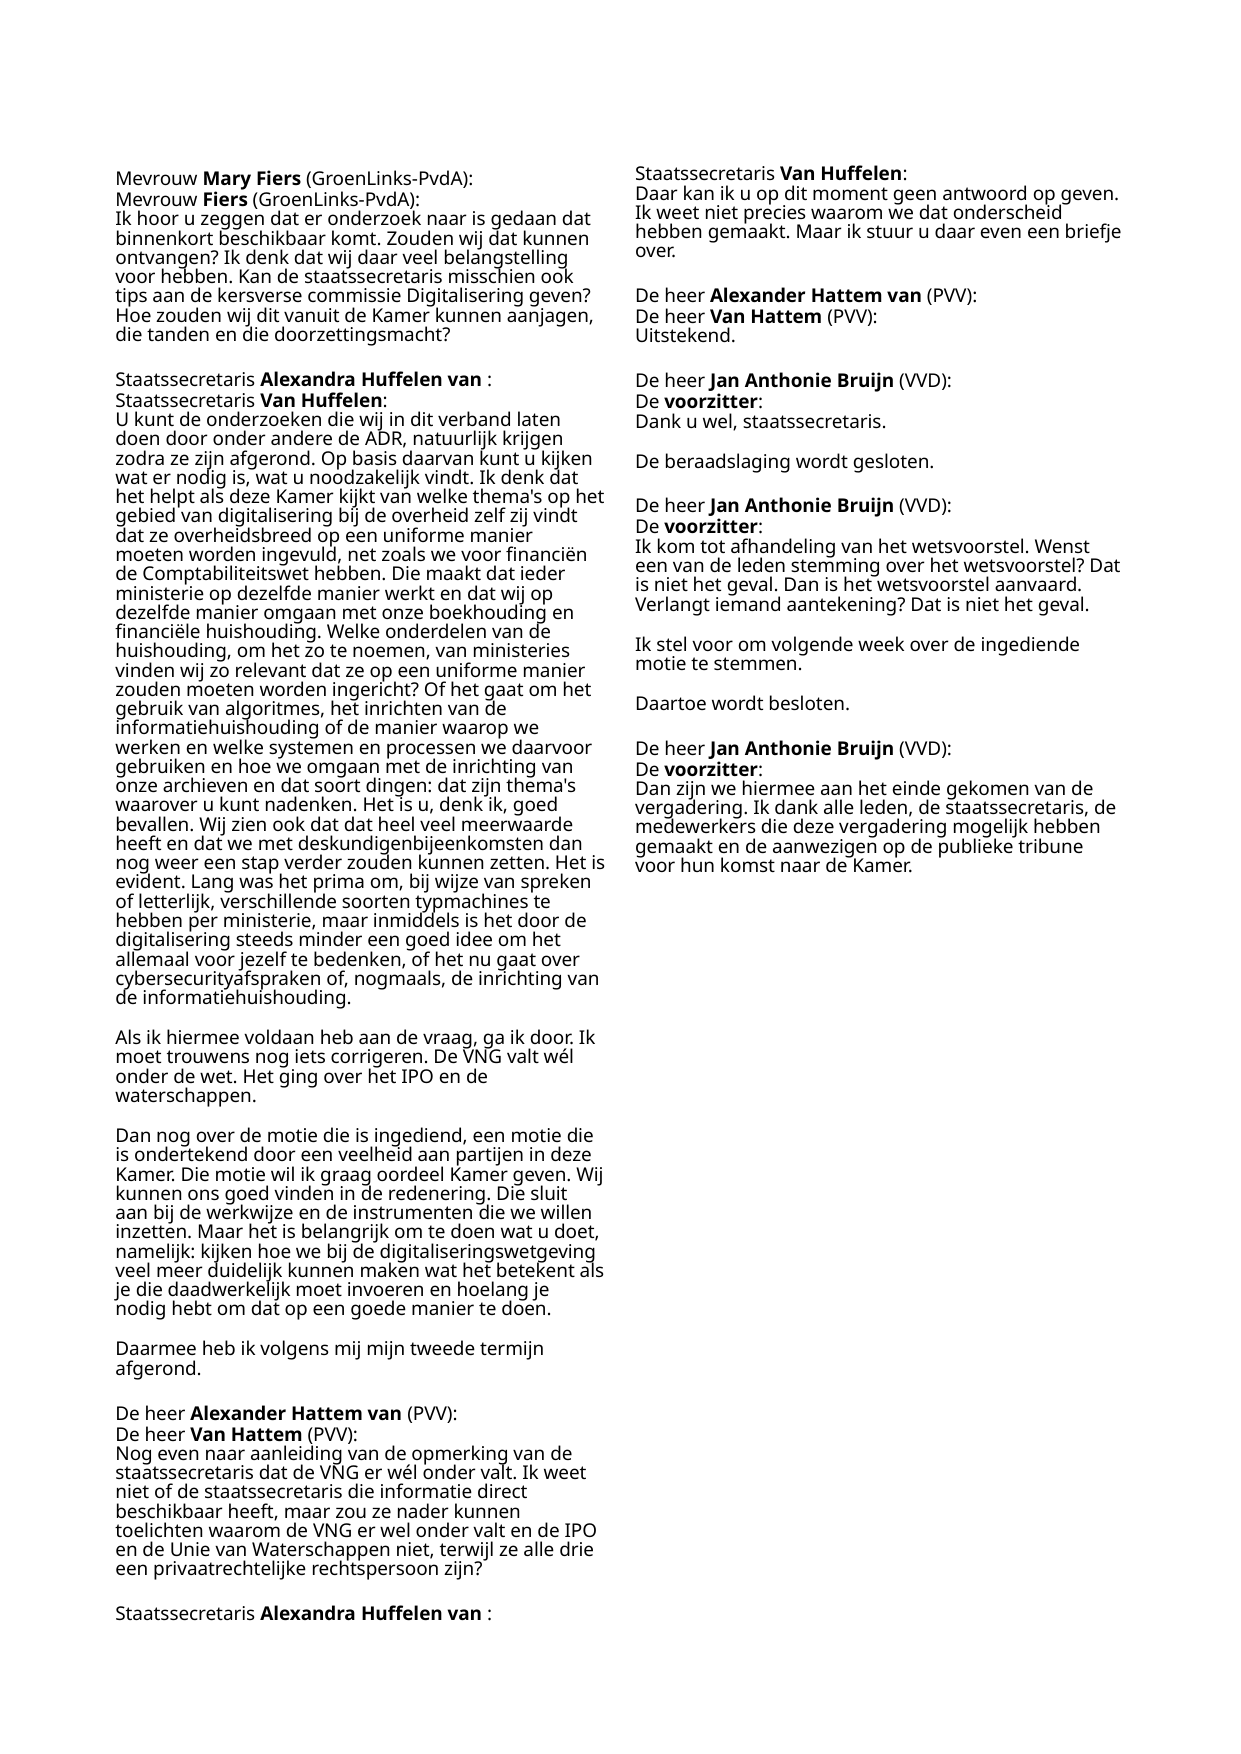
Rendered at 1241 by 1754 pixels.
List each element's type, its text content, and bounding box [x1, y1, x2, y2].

text De heer Jan Anthonie Bruijn (VVD): [635, 368, 1125, 393]
text Staatssecretaris Van Huffelen: [115, 392, 605, 411]
text De voorzitter: [635, 518, 1125, 538]
text Daarmee heb ik volgens mij mijn tweede termijn afgerond. [115, 1340, 605, 1379]
text Als ik hiermee voldaan heb aan de vraag, ga ik door. Ik moet trouwens nog iets corrigeren. De VNG valt wél onder de wet. Het ging over het IPO en de waterschappen. [115, 1029, 605, 1106]
text De heer Van Hattem (PVV): [115, 1426, 605, 1445]
text De heer Alexander Hattem van (PVV): [635, 282, 1125, 308]
text Ik kom tot afhandeling van het wetsvoorstel. Wenst een van de leden stemming over het wetsvoorstel? Dat is niet het geval. Dan is het wetsvoorstel aanvaard. Verlangt iemand aantekening? Dat is niet het geval. [635, 538, 1125, 615]
text Mevrouw Mary Fiers (GroenLinks-PvdA): [115, 165, 605, 191]
text U kunt de onderzoeken die wij in dit verband laten doen door onder andere de ADR, natuurlijk krijgen zodra ze zijn afgerond. Op basis daarvan kunt u kijken wat er nodig is, wat u noodzakelijk vindt. Ik denk dat het helpt als deze Kamer kijkt van welke thema's op het gebied van digitalisering bij de overheid zelf zij vindt dat ze overheidsbreed op een uniforme manier moeten worden ingevuld, net zoals we voor financiën de Comptabiliteitswet hebben. Die maakt dat ieder ministerie op dezelfde manier werkt en dat wij op dezelfde manier omgaan met onze boekhouding en financiële huishouding. Welke onderdelen van de huishouding, om het zo te noemen, van ministeries vinden wij zo relevant dat ze op een uniforme manier zouden moeten worden ingericht? Of het gaat om het gebruik van algoritmes, het inrichten van de informatiehuishouding of de manier waarop we werken en welke systemen en processen we daarvoor gebruiken en hoe we omgaan met de inrichting van onze archieven en dat soort dingen: dat zijn thema's waarover u kunt nadenken. Het is u, denk ik, goed bevallen. Wij zien ook dat dat heel veel meerwaarde heeft en dat we met deskundigenbijeenkomsten dan nog weer een stap verder zouden kunnen zetten. Het is evident. Lang was het prima om, bij wijze van spreken of letterlijk, verschillende soorten typmachines te hebben per ministerie, maar inmiddels is het door de digitalisering steeds minder een goed idee om het allemaal voor jezelf te bedenken, of het nu gaat over cybersecurityafspraken of, nogmaals, de inrichting van de informatiehuishouding. [115, 411, 605, 1008]
text Dan nog over de motie die is ingediend, een motie die is ondertekend door een veelheid aan partijen in deze Kamer. Die motie wil ik graag oordeel Kamer geven. Wij kunnen ons goed vinden in de redenering. Die sluit aan bij de werkwijze en de instrumenten die we willen inzetten. Maar het is belangrijk om te doen wat u doet, namelijk: kijken hoe we bij de digitaliseringswetgeving veel meer duidelijk kunnen maken wat het betekent als je die daadwerkelijk moet invoeren en hoelang je nodig hebt om dat op een goede manier te doen. [115, 1127, 605, 1320]
text Uitstekend. [635, 327, 1125, 347]
text Mevrouw Fiers (GroenLinks-PvdA): [115, 191, 605, 210]
text Staatssecretaris Alexandra Huffelen van : [115, 1601, 605, 1626]
text Dank u wel, staatssecretaris. [635, 413, 1125, 432]
text Ik stel voor om volgende week over de ingediende motie te stemmen. [635, 636, 1125, 674]
text Daar kan ik u op dit moment geen antwoord op geven. Ik weet niet precies waarom we dat onderscheid hebben gemaakt. Maar ik stuur u daar even een briefje over. [635, 184, 1125, 262]
text Staatssecretaris Alexandra Huffelen van : [115, 366, 605, 392]
text De heer Alexander Hattem van (PVV): [115, 1400, 605, 1426]
text Dan zijn we hiermee aan het einde gekomen van de vergadering. Ik dank alle leden, de staatssecretaris, de medewerkers die deze vergadering mogelijk hebben gemaakt en de aanwezigen op de publieke tribune voor hun komst naar de Kamer. [635, 780, 1125, 876]
text De heer Jan Anthonie Bruijn (VVD): [635, 735, 1125, 761]
text De voorzitter: [635, 393, 1125, 413]
text De heer Jan Anthonie Bruijn (VVD): [635, 493, 1125, 518]
text De voorzitter: [635, 761, 1125, 780]
text Nog even naar aanleiding van de opmerking van de staatssecretaris dat de VNG er wél onder valt. Ik weet niet of de staatssecretaris die informatie direct beschikbaar heeft, maar zou ze nader kunnen toelichten waarom de VNG er wel onder valt en de IPO en de Unie van Waterschappen niet, terwijl ze alle drie een privaatrechtelijke rechtspersoon zijn? [115, 1445, 605, 1580]
text De heer Van Hattem (PVV): [635, 308, 1125, 327]
text De beraadslaging wordt gesloten. [635, 453, 1125, 472]
text Staatssecretaris Van Huffelen: [635, 165, 1125, 184]
text Daartoe wordt besloten. [635, 695, 1125, 714]
text Ik hoor u zeggen dat er onderzoek naar is gedaan dat binnenkort beschikbaar komt. Zouden wij dat kunnen ontvangen? Ik denk dat wij daar veel belangstelling voor hebben. Kan de staatssecretaris misschien ook tips aan de kersverse commissie Digitalisering geven? Hoe zouden wij dit vanuit de Kamer kunnen aanjagen, die tanden en die doorzettingsmacht? [115, 210, 605, 345]
